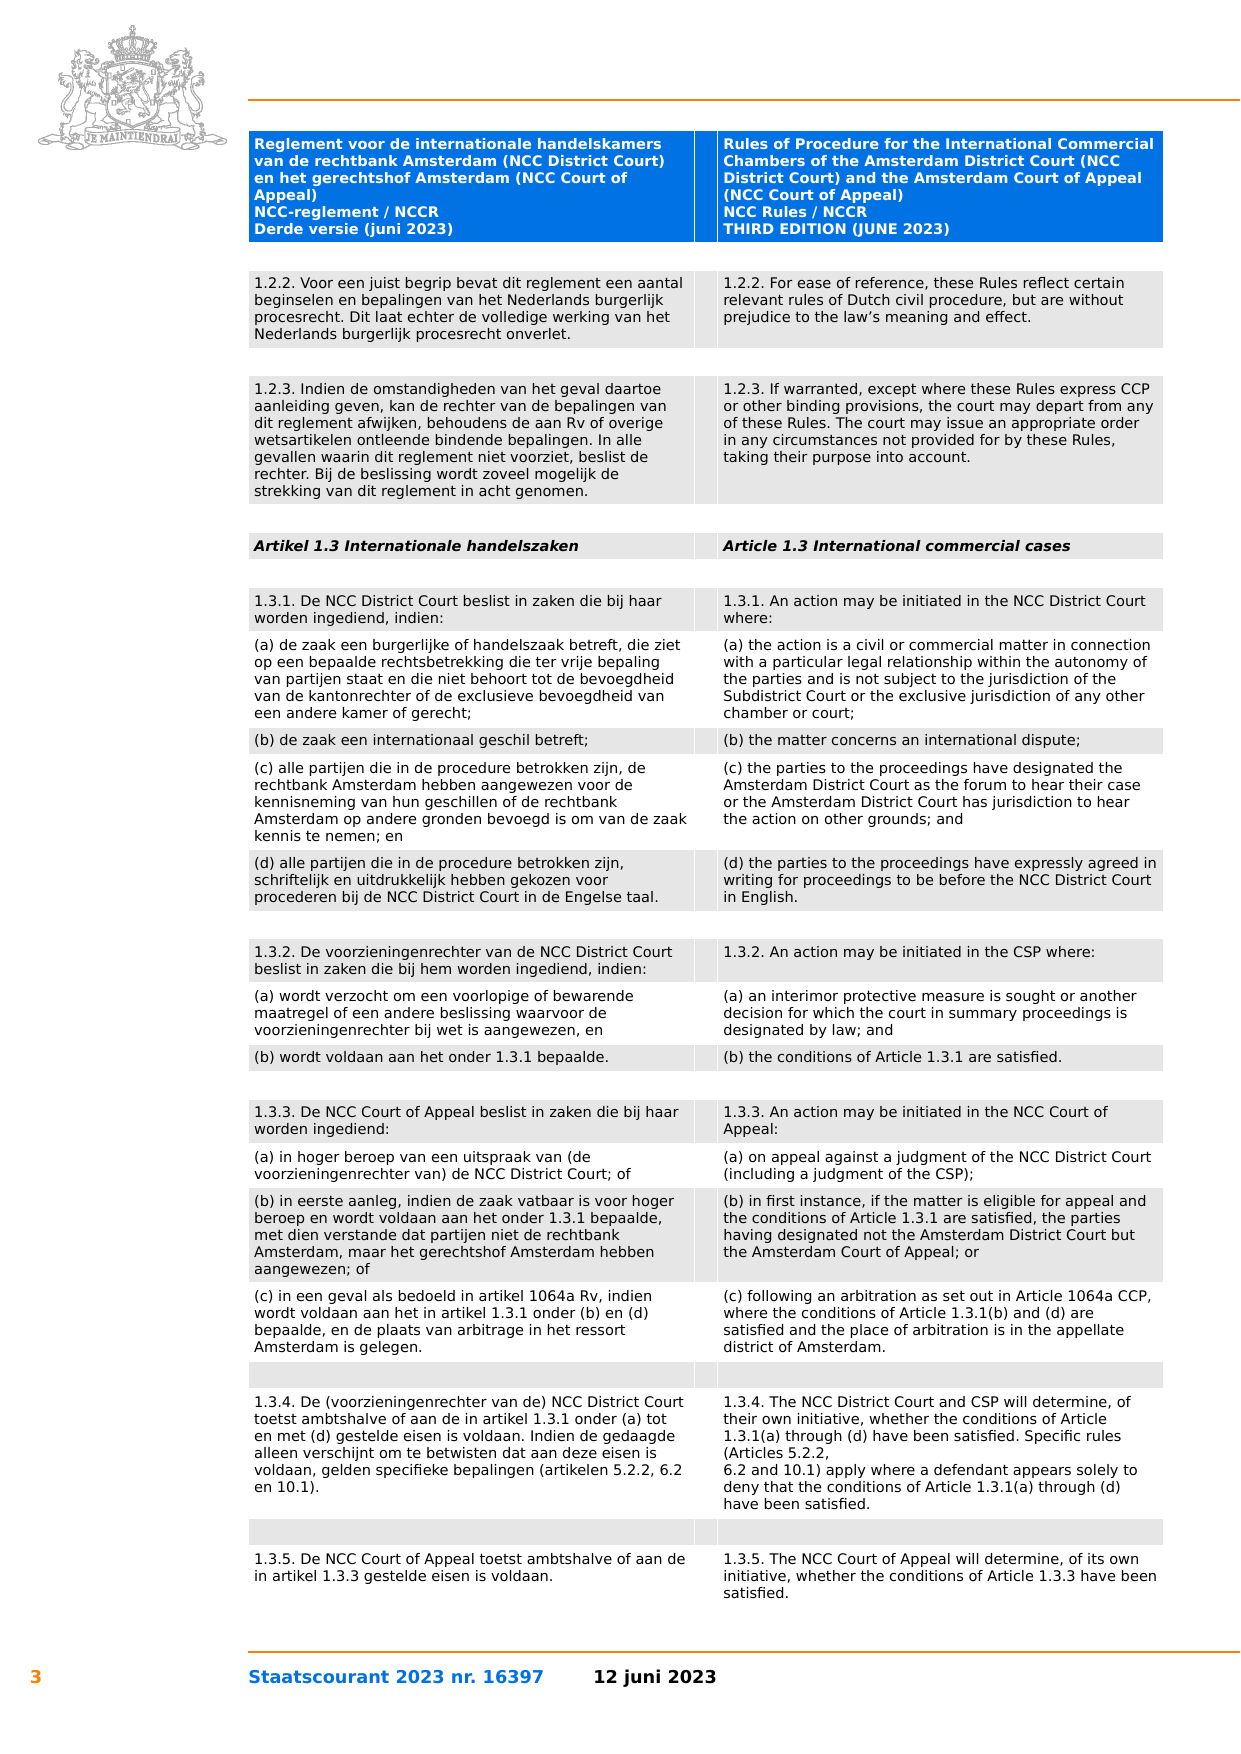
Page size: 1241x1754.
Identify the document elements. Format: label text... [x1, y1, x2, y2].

table_cell [695, 939, 717, 982]
table_cell [695, 1284, 717, 1361]
table_cell (b) wordt voldaan aan het onder 1.3.1 bepaalde. [249, 1045, 694, 1071]
table_cell [695, 632, 717, 726]
table_cell 1.2.3. Indien de omstandigheden van het geval daartoe aanleiding geven, kan de rechter van de bepalingen van dit reglement afwijken, behoudens de aan Rv of overige wetsartikelen ontleende bindende bepalingen. In alle gevallen waarin dit reglement niet voorziet, beslist de rechter. Bij de beslissing wordt zoveel mogelijk de strekking van dit reglement in acht genomen. [249, 376, 694, 504]
table_cell [695, 588, 717, 631]
table_cell [718, 1072, 1163, 1098]
table_cell [695, 271, 717, 348]
table_cell 1.3.1. An action may be initiated in the NCC District Court where: [718, 588, 1163, 631]
table_cell (b) the conditions of Article 1.3.1 are satisfied. [718, 1045, 1163, 1071]
table_cell [695, 1389, 717, 1517]
table_cell [695, 1144, 717, 1187]
table_cell [718, 912, 1163, 938]
table_cell (a) an interimor protective measure is sought or another decision for which the court in summary proceedings is designated by law; and [718, 983, 1163, 1044]
table_header Rules of Procedure for the International Commercial Chambers of the Amsterdam District Court (NCC District Court) and the Amsterdam Court of Appeal (NCC Court of Appeal) NCC Rules / NCCR THIRD EDITION (JUNE 2023) [718, 131, 1163, 242]
table_cell [249, 243, 694, 269]
table_cell [718, 506, 1163, 532]
table_cell 1.2.2. Voor een juist begrip bevat dit reglement een aantal beginselen en bepalingen van het Nederlands burgerlijk procesrecht. Dit laat echter de volledige werking van het Nederlands burgerlijk procesrecht onverlet. [249, 271, 694, 348]
table_cell [249, 1072, 694, 1098]
table_header [695, 131, 717, 242]
table_cell (a) de zaak een burgerlijke of handelszaak betreft, die ziet op een bepaalde rechtsbetrekking die ter vrije bepaling van partijen staat en die niet behoort tot de bevoegdheid van de kantonrechter of de exclusieve bevoegdheid van een andere kamer of gerecht; [249, 632, 694, 726]
table_cell 1.3.5. De NCC Court of Appeal toetst ambtshalve of aan de in artikel 1.3.3 gestelde eisen is voldaan. [249, 1546, 694, 1606]
table_cell (d) the parties to the proceedings have expressly agreed in writing for proceedings to be before the NCC District Court in English. [718, 850, 1163, 911]
table_cell 1.3.5. The NCC Court of Appeal will determine, of its own initiative, whether the conditions of Article 1.3.3 have been satisfied. [718, 1546, 1163, 1606]
table_cell (a) wordt verzocht om een voorlopige of bewarende maatregel of een andere beslissing waarvoor de voorzieningenrechter bij wet is aangewezen, en [249, 983, 694, 1044]
table_cell (a) the action is a civil or commercial matter in connection with a particular legal relationship within the autonomy of the parties and is not subject to the jurisdiction of the Subdistrict Court or the exclusive jurisdiction of any other chamber or court; [718, 632, 1163, 726]
table_cell [249, 506, 694, 532]
table_cell [695, 1072, 717, 1098]
table_cell [695, 1100, 717, 1143]
table_cell [695, 912, 717, 938]
table_cell (c) the parties to the proceedings have designated the Amsterdam District Court as the forum to hear their case or the Amsterdam District Court has jurisdiction to hear the action on other grounds; and [718, 755, 1163, 849]
table_cell (a) on appeal against a judgment of the NCC District Court (including a judgment of the CSP); [718, 1144, 1163, 1187]
table_cell [249, 912, 694, 938]
table_cell 1.3.4. De (voorzieningenrechter van de) NCC District Court toetst ambtshalve of aan de in artikel 1.3.1 onder (a) tot en met (d) gestelde eisen is voldaan. Indien de gedaagde alleen verschijnt om te betwisten dat aan deze eisen is voldaan, gelden specifieke bepalingen (artikelen 5.2.2, 6.2 en 10.1). [249, 1389, 694, 1517]
table_cell [695, 755, 717, 849]
table_cell 1.2.3. If warranted, except where these Rules express CCP or other binding provisions, the court may depart from any of these Rules. The court may issue an appropriate order in any circumstances not provided for by these Rules, taking their purpose into account. [718, 376, 1163, 504]
table_cell [695, 1519, 717, 1545]
picture [38, 25, 227, 150]
table_cell 1.3.2. De voorzieningenrechter van de NCC District Court beslist in zaken die bij hem worden ingediend, indien: [249, 939, 694, 982]
table_cell [249, 349, 694, 375]
table_cell [695, 728, 717, 754]
table_cell 1.3.2. An action may be initiated in the CSP where: [718, 939, 1163, 982]
table_header Reglement voor de internationale handelskamers van de rechtbank Amsterdam (NCC District Court) en het gerechtshof Amsterdam (NCC Court of Appeal) NCC-reglement / NCCR Derde versie (juni 2023) [249, 131, 694, 242]
table_cell (b) the matter concerns an international dispute; [718, 728, 1163, 754]
table_cell [718, 349, 1163, 375]
table_cell 1.3.3. De NCC Court of Appeal beslist in zaken die bij haar worden ingediend: [249, 1100, 694, 1143]
table_cell [695, 533, 717, 559]
table_cell [695, 506, 717, 532]
table_cell Artikel 1.3 Internationale handelszaken [249, 533, 694, 559]
table_cell [249, 1362, 694, 1388]
table_cell [249, 560, 694, 587]
table_cell [718, 1362, 1163, 1388]
table_cell 1.3.3. An action may be initiated in the NCC Court of Appeal: [718, 1100, 1163, 1143]
table_cell 1.2.2. For ease of reference, these Rules reflect certain relevant rules of Dutch civil procedure, but are without prejudice to the law’s meaning and effect. [718, 271, 1163, 348]
table_cell (b) in eerste aanleg, indien de zaak vatbaar is voor hoger beroep en wordt voldaan aan het onder 1.3.1 bepaalde, met dien verstande dat partijen niet de rechtbank Amsterdam, maar het gerechtshof Amsterdam hebben aangewezen; of [249, 1188, 694, 1282]
table_cell (a) in hoger beroep van een uitspraak van (de voorzieningenrechter van) de NCC District Court; of [249, 1144, 694, 1187]
table_cell [718, 560, 1163, 587]
table_cell Article 1.3 International commercial cases [718, 533, 1163, 559]
table_cell [249, 1519, 694, 1545]
table_cell [718, 243, 1163, 269]
table_cell (b) de zaak een internationaal geschil betreft; [249, 728, 694, 754]
table_cell (c) alle partijen die in de procedure betrokken zijn, de rechtbank Amsterdam hebben aangewezen voor de kennisneming van hun geschillen of de rechtbank Amsterdam op andere gronden bevoegd is om van de zaak kennis te nemen; en [249, 755, 694, 849]
table_cell [695, 1546, 717, 1606]
table_cell [695, 850, 717, 911]
table_cell [718, 1519, 1163, 1545]
table_cell (c) in een geval als bedoeld in artikel 1064a Rv, indien wordt voldaan aan het in artikel 1.3.1 onder (b) en (d) bepaalde, en de plaats van arbitrage in het ressort Amsterdam is gelegen. [249, 1284, 694, 1361]
table_cell (d) alle partijen die in de procedure betrokken zijn, schriftelijk en uitdrukkelijk hebben gekozen voor procederen bij de NCC District Court in de Engelse taal. [249, 850, 694, 911]
table_cell (b) in first instance, if the matter is eligible for appeal and the conditions of Article 1.3.1 are satisfied, the parties having designated not the Amsterdam District Court but the Amsterdam Court of Appeal; or [718, 1188, 1163, 1282]
table_cell [695, 243, 717, 269]
table_cell 1.3.1. De NCC District Court beslist in zaken die bij haar worden ingediend, indien: [249, 588, 694, 631]
table_cell [695, 983, 717, 1044]
table_cell [695, 560, 717, 587]
table_cell [695, 1362, 717, 1388]
table_cell 1.3.4. The NCC District Court and CSP will determine, of their own initiative, whether the conditions of Article 1.3.1(a) through (d) have been satisfied. Specific rules (Articles 5.2.2, 6.2 and 10.1) apply where a defendant appears solely to deny that the conditions of Article 1.3.1(a) through (d) have been satisfied. [718, 1389, 1163, 1517]
table_cell (c) following an arbitration as set out in Article 1064a CCP, where the conditions of Article 1.3.1(b) and (d) are satisfied and the place of arbitration is in the appellate district of Amsterdam. [718, 1284, 1163, 1361]
table_cell [695, 376, 717, 504]
table_cell [695, 1188, 717, 1282]
table_cell [695, 349, 717, 375]
table_cell [695, 1045, 717, 1071]
